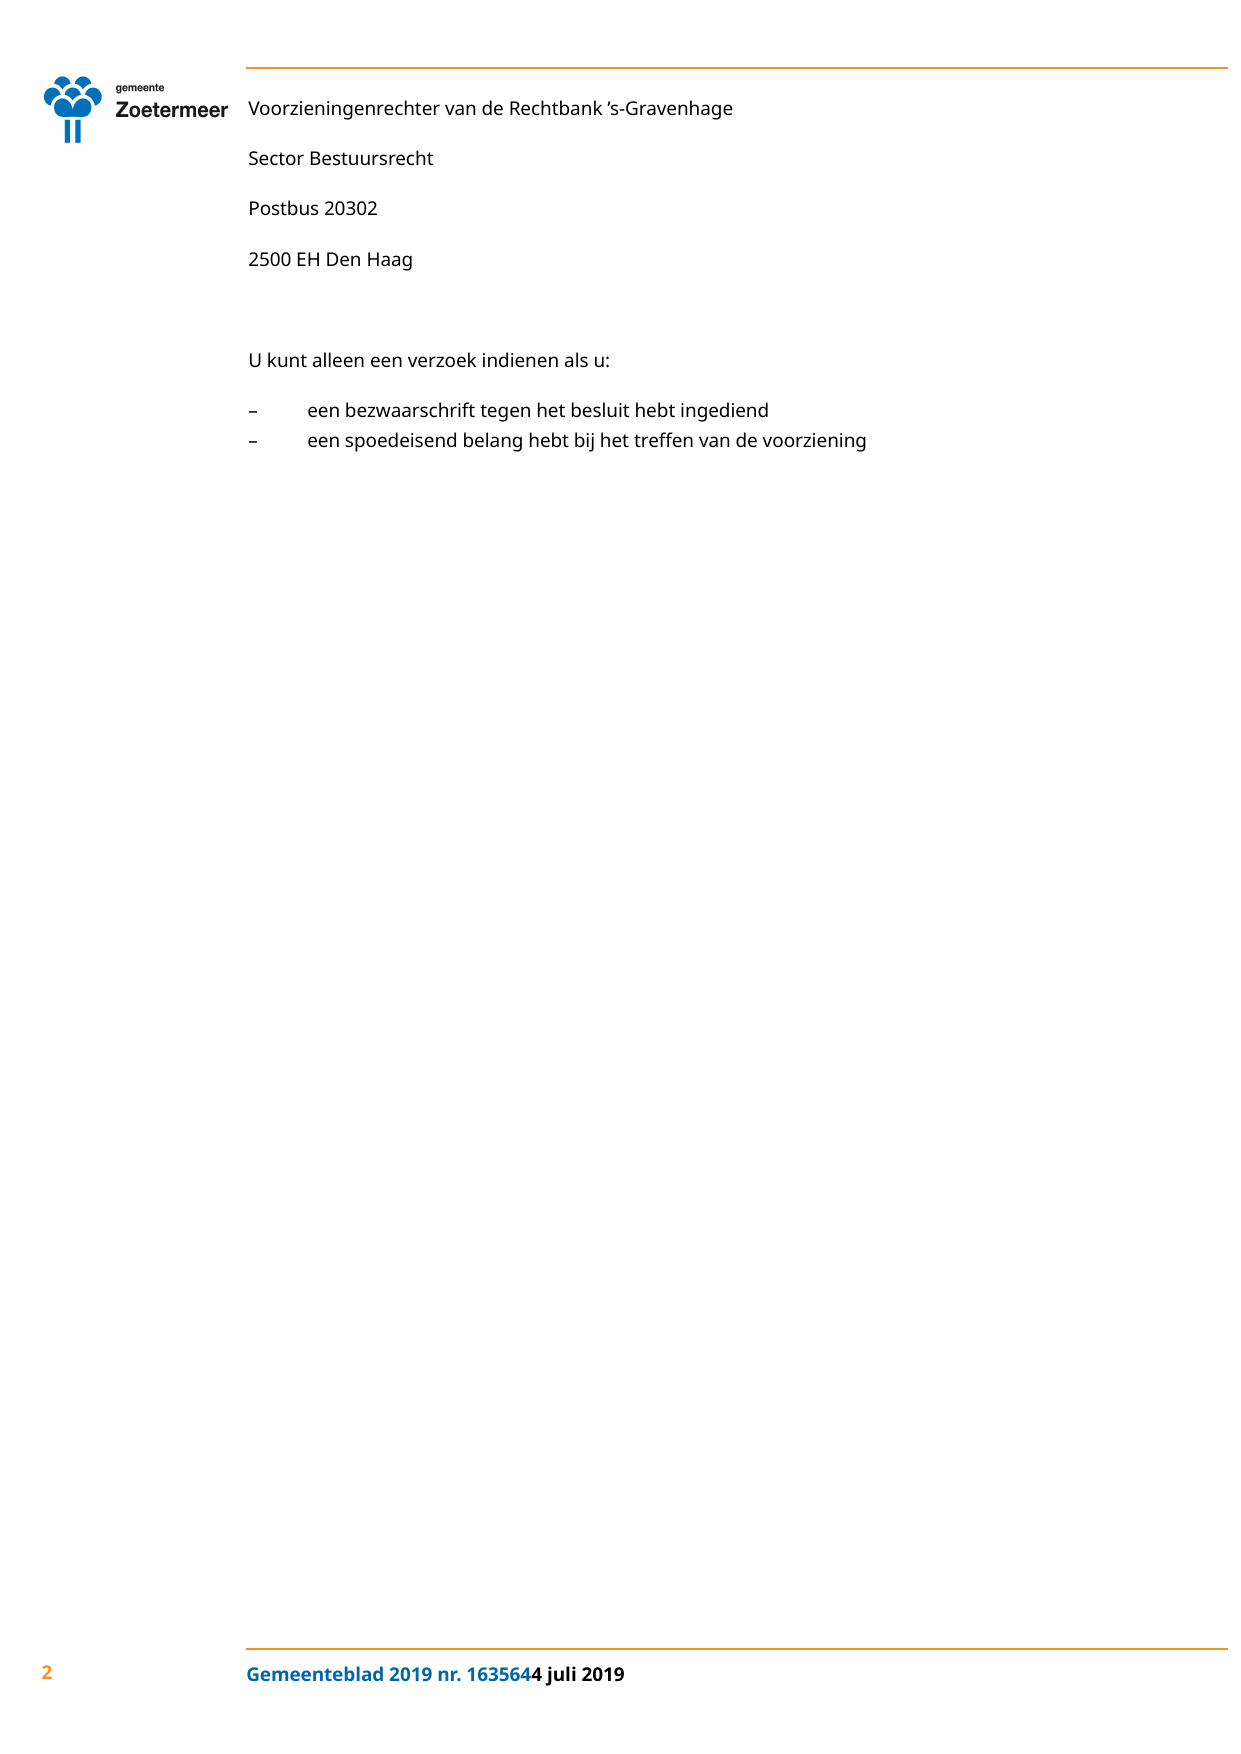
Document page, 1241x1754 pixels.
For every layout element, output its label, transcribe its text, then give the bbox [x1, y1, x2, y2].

text Postbus 20302 [248, 196, 1152, 221]
list een bezwaarschrift tegen het besluit hebt ingediend [248, 397, 1152, 423]
text Sector Bestuursrecht [248, 145, 1152, 171]
picture [41, 47, 231, 172]
text Voorzieningenrechter van de Rechtbank ’s-Gravenhage [248, 95, 1152, 121]
list een spoedeisend belang hebt bij het treffen van de voorziening [248, 427, 1152, 453]
text 2500 EH Den Haag [248, 246, 1152, 272]
text U kunt alleen een verzoek indienen als u: [248, 347, 1152, 373]
